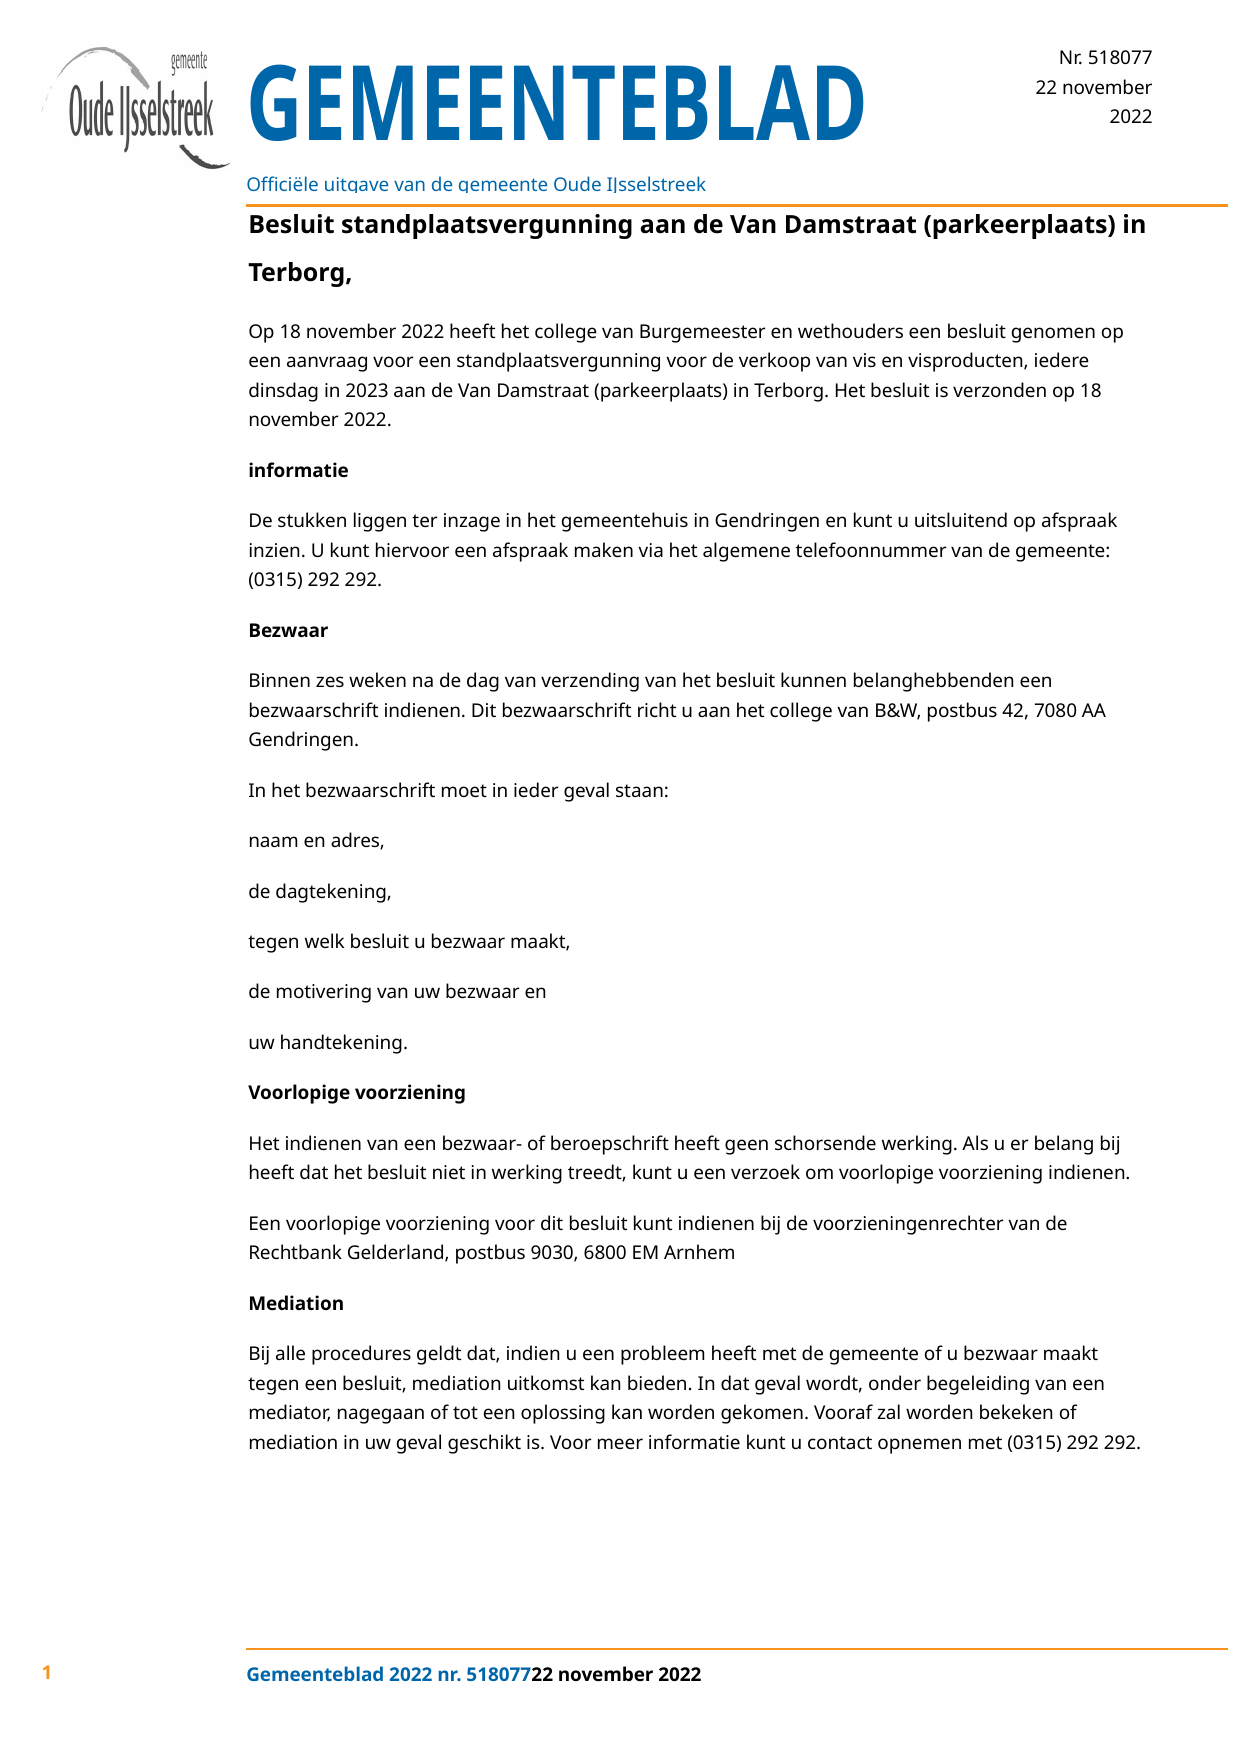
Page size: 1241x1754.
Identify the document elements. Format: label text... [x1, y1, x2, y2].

text de dagtekening, [248, 878, 1152, 904]
text Besluit standplaatsvergunning aan de Van Damstraat (parkeerplaats) in Terborg, [248, 207, 1152, 288]
text Mediation [248, 1290, 1152, 1316]
text De stukken liggen ter inzage in het gemeentehuis in Gendringen en kunt u uitsluitend op afspraak inzien. U kunt hiervoor een afspraak maken via het algemene telefoonnummer van de gemeente: (0315) 292 292. [248, 507, 1152, 592]
text Een voorlopige voorziening voor dit besluit kunt indienen bij de voorzieningenrechter van de Rechtbank Gelderland, postbus 9030, 6800 EM Arnhem [248, 1210, 1152, 1265]
text tegen welk besluit u bezwaar maakt, [248, 928, 1152, 954]
text Bij alle procedures geldt dat, indien u een probleem heeft met de gemeente of u bezwaar maakt tegen een besluit, mediation uitkomst kan bieden. In dat geval wordt, onder begeleiding van een mediator, nagegaan of tot een oplossing kan worden gekomen. Vooraf zal worden bekeken of mediation in uw geval geschikt is. Voor meer informatie kunt u contact opnemen met (0315) 292 292. [248, 1340, 1152, 1455]
text de motivering van uw bezwaar en [248, 979, 1152, 1004]
text Het indienen van een bezwaar- of beroepschrift heeft geen schorsende werking. Als u er belang bij heeft dat het besluit niet in werking treedt, kunt u een verzoek om voorlopige voorziening indienen. [248, 1130, 1152, 1185]
text In het bezwaarschrift moet in ieder geval staan: [248, 777, 1152, 803]
text informatie [248, 457, 1152, 483]
text Binnen zes weken na de dag van verzending van het besluit kunnen belanghebbenden een bezwaarschrift indienen. Dit bezwaarschrift richt u aan het college van B&W, postbus 42, 7080 AA Gendringen. [248, 667, 1152, 752]
text Op 18 november 2022 heeft het college van Burgemeester en wethouders een besluit genomen op een aanvraag voor een standplaatsvergunning voor de verkoop van vis en visproducten, iedere dinsdag in 2023 aan de Van Damstraat (parkeerplaats) in Terborg. Het besluit is verzonden op 18 november 2022. [248, 318, 1152, 432]
text uw handtekening. [248, 1029, 1152, 1055]
text naam en adres, [248, 827, 1152, 853]
text Voorlopige voorziening [248, 1079, 1152, 1105]
picture [41, 47, 231, 172]
text Bezwaar [248, 617, 1152, 643]
